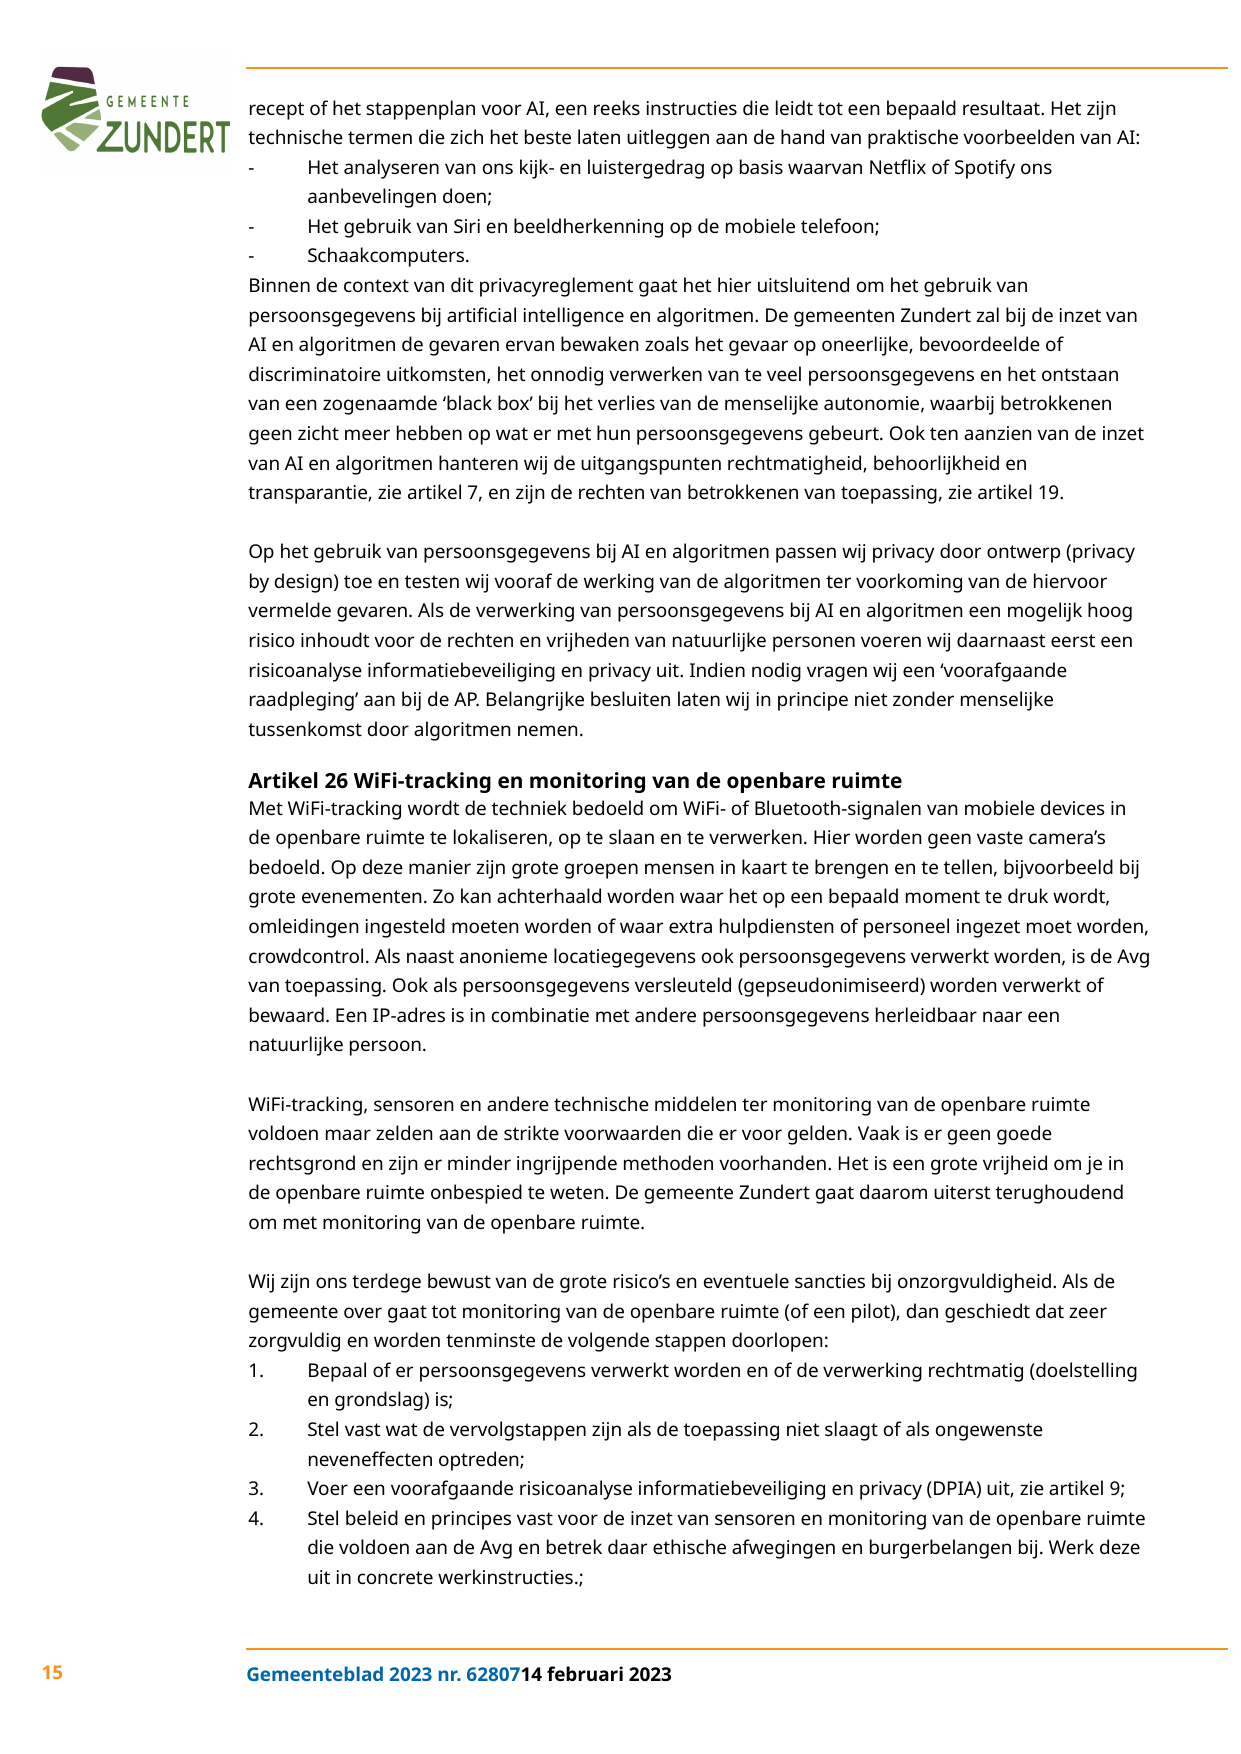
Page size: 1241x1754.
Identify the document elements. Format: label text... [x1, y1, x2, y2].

text recept of het stappenplan voor AI, een reeks instructies die leidt tot een bepaald resultaat. Het zijn technische termen die zich het beste laten uitleggen aan de hand van praktische voorbeelden van AI: [248, 95, 1152, 150]
list Voer een voorafgaande risicoanalyse informatiebeveiliging en privacy (DPIA) uit, zie artikel 9; [248, 1475, 1152, 1501]
text Op het gebruik van persoonsgegevens bij AI en algoritmen passen wij privacy door ontwerp (privacy by design) toe en testen wij vooraf de werking van de algoritmen ter voorkoming van de hiervoor vermelde gevaren. Als de verwerking van persoonsgegevens bij AI en algoritmen een mogelijk hoog risico inhoudt voor de rechten en vrijheden van natuurlijke personen voeren wij daarnaast eerst een risicoanalyse informatiebeveiliging en privacy uit. Indien nodig vragen wij een ‘voorafgaande raadpleging’ aan bij de AP. Belangrijke besluiten laten wij in principe niet zonder menselijke tussenkomst door algoritmen nemen. [248, 538, 1152, 742]
text Wij zijn ons terdege bewust van de grote risico’s en eventuele sancties bij onzorgvuldigheid. Als de gemeente over gaat tot monitoring van de openbare ruimte (of een pilot), dan geschiedt dat zeer zorgvuldig en worden tenminste de volgende stappen doorlopen: [248, 1268, 1152, 1353]
text Met WiFi-tracking wordt de techniek bedoeld om WiFi- of Bluetooth-signalen van mobiele devices in de openbare ruimte te lokaliseren, op te slaan en te verwerken. Hier worden geen vaste camera’s bedoeld. Op deze manier zijn grote groepen mensen in kaart te brengen en te tellen, bijvoorbeeld bij grote evenementen. Zo kan achterhaald worden waar het op een bepaald moment te druk wordt, omleidingen ingesteld moeten worden of waar extra hulpdiensten of personeel ingezet moet worden, crowdcontrol. Als naast anonieme locatiegegevens ook persoonsgegevens verwerkt worden, is de Avg van toepassing. Ook als persoonsgegevens versleuteld (gepseudonimiseerd) worden verwerkt of bewaard. Een IP-adres is in combinatie met andere persoonsgegevens herleidbaar naar een natuurlijke persoon. [248, 795, 1152, 1057]
list Stel beleid en principes vast voor de inzet van sensoren en monitoring van de openbare ruimte die voldoen aan de Avg en betrek daar ethische afwegingen en burgerbelangen bij. Werk deze uit in concrete werkinstructies.; [248, 1505, 1152, 1590]
text WiFi-tracking, sensoren en andere technische middelen ter monitoring van de openbare ruimte voldoen maar zelden aan de strikte voorwaarden die er voor gelden. Vaak is er geen goede rechtsgrond en zijn er minder ingrijpende methoden voorhanden. Het is een grote vrijheid om je in de openbare ruimte onbespied te weten. De gemeente Zundert gaat daarom uiterst terughoudend om met monitoring van de openbare ruimte. [248, 1091, 1152, 1235]
list Stel vast wat de vervolgstappen zijn als de toepassing niet slaagt of als ongewenste neveneffecten optreden; [248, 1416, 1152, 1471]
text Artikel 26 WiFi-tracking en monitoring van de openbare ruimte [248, 766, 1152, 795]
list Schaakcomputers. [248, 243, 1152, 268]
list Het gebruik van Siri en beeldherkenning op de mobiele telefoon; [248, 213, 1152, 239]
picture [41, 47, 231, 172]
text Binnen de context van dit privacyreglement gaat het hier uitsluitend om het gebruik van persoonsgegevens bij artificial intelligence en algoritmen. De gemeenten Zundert zal bij de inzet van AI en algoritmen de gevaren ervan bewaken zoals het gevaar op oneerlijke, bevoordeelde of discriminatoire uitkomsten, het onnodig verwerken van te veel persoonsgegevens en het ontstaan van een zogenaamde ‘black box’ bij het verlies van de menselijke autonomie, waarbij betrokkenen geen zicht meer hebben op wat er met hun persoonsgegevens gebeurt. Ook ten aanzien van de inzet van AI en algoritmen hanteren wij de uitgangspunten rechtmatigheid, behoorlijkheid en transparantie, zie artikel 7, en zijn de rechten van betrokkenen van toepassing, zie artikel 19. [248, 272, 1152, 505]
list Bepaal of er persoonsgegevens verwerkt worden en of de verwerking rechtmatig (doelstelling en grondslag) is; [248, 1357, 1152, 1412]
list Het analyseren van ons kijk- en luistergedrag op basis waarvan Netflix of Spotify ons aanbevelingen doen; [248, 154, 1152, 209]
